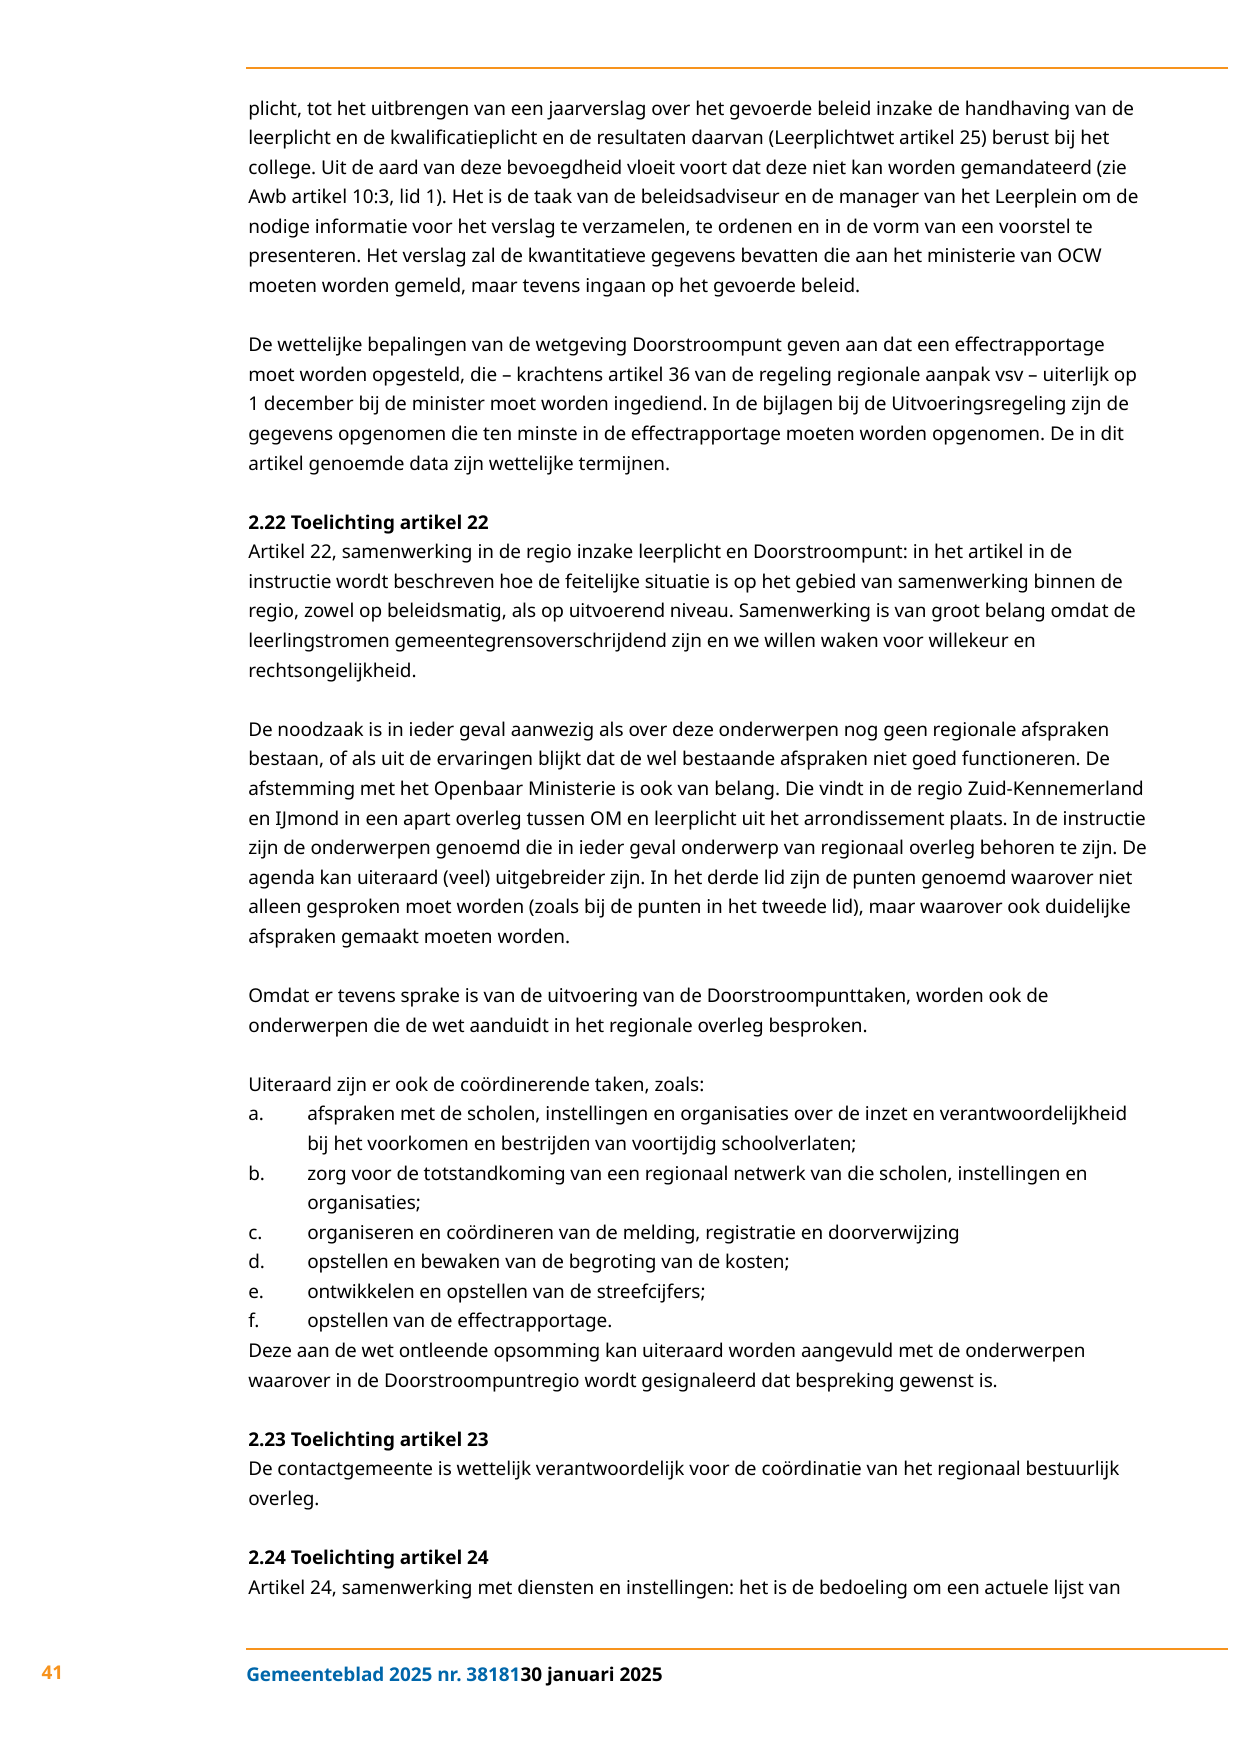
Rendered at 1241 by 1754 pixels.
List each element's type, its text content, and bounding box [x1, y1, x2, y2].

text Artikel 24, samenwerking met diensten en instellingen: het is de bedoeling om een actuele lijst van [248, 1574, 1152, 1600]
list zorg voor de totstandkoming van een regionaal netwerk van die scholen, instellingen en organisaties; [248, 1160, 1152, 1215]
list afspraken met de scholen, instellingen en organisaties over de inzet en verantwoordelijkheid bij het voorkomen en bestrijden van voortijdig schoolverlaten; [248, 1101, 1152, 1156]
list opstellen van de effectrapportage. [248, 1308, 1152, 1333]
text Deze aan de wet ontleende opsomming kan uiteraard worden aangevuld met de onderwerpen waarover in de Doorstroompuntregio wordt gesignaleerd dat bespreking gewenst is. [248, 1337, 1152, 1393]
list ontwikkelen en opstellen van de streefcijfers; [248, 1278, 1152, 1304]
text De noodzaak is in ieder geval aanwezig als over deze onderwerpen nog geen regionale afspraken bestaan, of als uit de ervaringen blijkt dat de wel bestaande afspraken niet goed functioneren. De afstemming met het Openbaar Ministerie is ook van belang. Die vindt in de regio Zuid-Kennemerland en IJmond in een apart overleg tussen OM en leerplicht uit het arrondissement plaats. In de instructie zijn de onderwerpen genoemd die in ieder geval onderwerp van regionaal overleg behoren te zijn. De agenda kan uiteraard (veel) uitgebreider zijn. In het derde lid zijn de punten genoemd waarover niet alleen gesproken moet worden (zoals bij de punten in het tweede lid), maar waarover ook duidelijke afspraken gemaakt moeten worden. [248, 716, 1152, 949]
text 2.22 Toelichting artikel 22 [248, 509, 1152, 535]
text plicht, tot het uitbrengen van een jaarverslag over het gevoerde beleid inzake de handhaving van de leerplicht en de kwalificatieplicht en de resultaten daarvan (Leerplichtwet artikel 25) berust bij het college. Uit de aard van deze bevoegdheid vloeit voort dat deze niet kan worden gemandateerd (zie Awb artikel 10:3, lid 1). Het is de taak van de beleidsadviseur en de manager van het Leerplein om de nodige informatie voor het verslag te verzamelen, te ordenen en in de vorm van een voorstel te presenteren. Het verslag zal de kwantitatieve gegevens bevatten die aan het ministerie van OCW moeten worden gemeld, maar tevens ingaan op het gevoerde beleid. [248, 95, 1152, 298]
text De contactgemeente is wettelijk verantwoordelijk voor de coördinatie van het regionaal bestuurlijk overleg. [248, 1456, 1152, 1511]
picture [41, 47, 231, 172]
list organiseren en coördineren van de melding, registratie en doorverwijzing [248, 1219, 1152, 1245]
text 2.23 Toelichting artikel 23 [248, 1426, 1152, 1452]
text De wettelijke bepalingen van de wetgeving Doorstroompunt geven aan dat een effectrapportage moet worden opgesteld, die – krachtens artikel 36 van de regeling regionale aanpak vsv – uiterlijk op 1 december bij de minister moet worden ingediend. In de bijlagen bij de Uitvoeringsregeling zijn de gegevens opgenomen die ten minste in de effectrapportage moeten worden opgenomen. De in dit artikel genoemde data zijn wettelijke termijnen. [248, 331, 1152, 476]
text Artikel 22, samenwerking in de regio inzake leerplicht en Doorstroompunt: in het artikel in de instructie wordt beschreven hoe de feitelijke situatie is op het gebied van samenwerking binnen de regio, zowel op beleidsmatig, als op uitvoerend niveau. Samenwerking is van groot belang omdat de leerlingstromen gemeentegrensoverschrijdend zijn en we willen waken voor willekeur en rechtsongelijkheid. [248, 538, 1152, 683]
list opstellen en bewaken van de begroting van de kosten; [248, 1248, 1152, 1274]
text Uiteraard zijn er ook de coördinerende taken, zoals: [248, 1071, 1152, 1097]
text 2.24 Toelichting artikel 24 [248, 1544, 1152, 1570]
text Omdat er tevens sprake is van de uitvoering van de Doorstroompunttaken, worden ook de onderwerpen die de wet aanduidt in het regionale overleg besproken. [248, 982, 1152, 1038]
